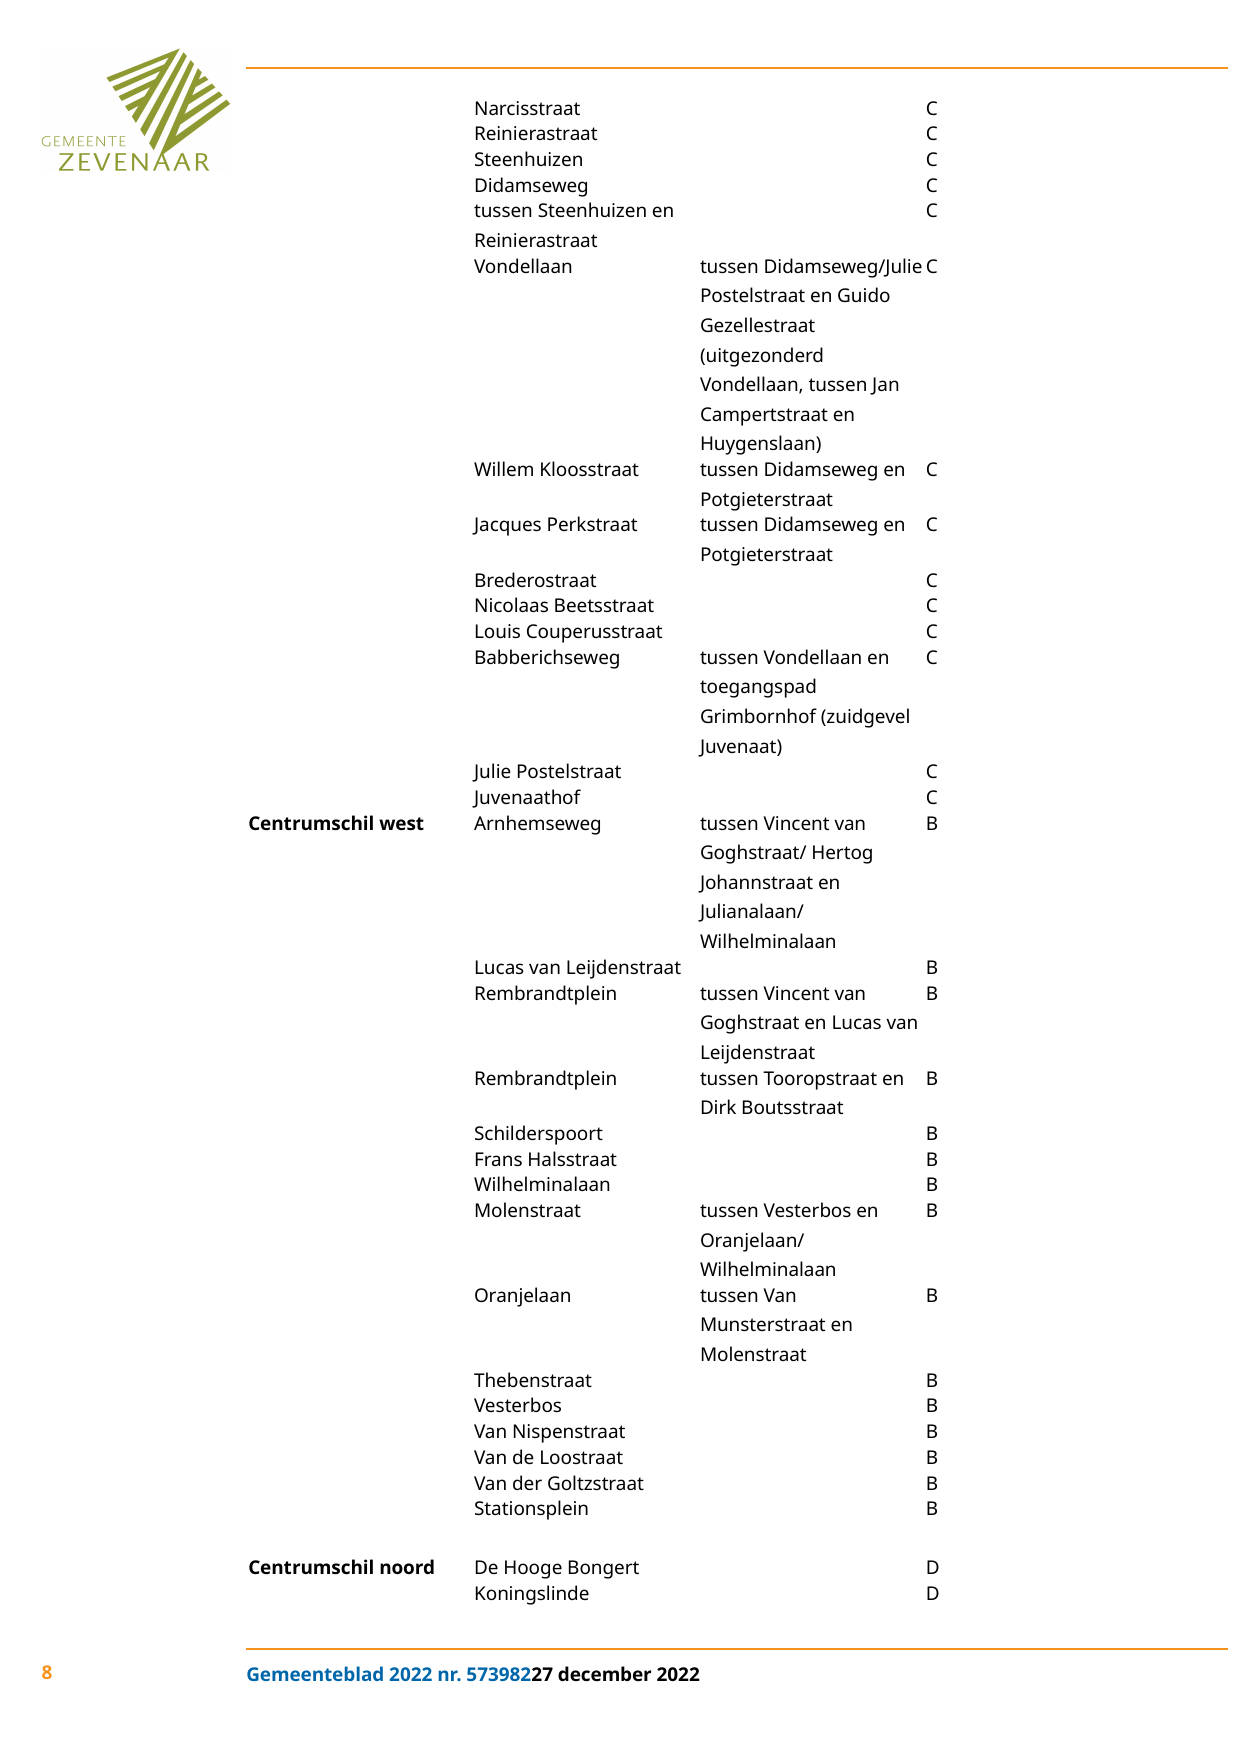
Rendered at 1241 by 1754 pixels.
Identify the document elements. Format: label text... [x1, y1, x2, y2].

table_cell tussen Van Munsterstraat en Molenstraat [700, 1282, 926, 1367]
table_cell B [926, 1197, 1152, 1282]
table_cell tussen Vincent van Goghstraat/ Hertog Johannstraat en Julianalaan/ Wilhelminalaan [700, 810, 926, 954]
table_cell Van der Goltzstraat [474, 1470, 700, 1496]
table_cell Van de Loostraat [474, 1444, 700, 1470]
table_cell Vondellaan [474, 253, 700, 456]
table_cell [248, 1580, 474, 1606]
table_cell tussen Vesterbos en Oranjelaan/ Wilhelminalaan [700, 1197, 926, 1282]
table_cell [700, 759, 926, 784]
table_cell [700, 121, 926, 146]
table_cell C [926, 618, 1152, 644]
table_cell Molenstraat [474, 1197, 700, 1282]
table_cell Nicolaas Beetsstraat [474, 593, 700, 618]
table_header Centrumschil noord [248, 1554, 474, 1580]
table_header [700, 1554, 926, 1580]
table_cell tussen Steenhuizen en Reinierastraat [474, 198, 700, 253]
table_cell Oranjelaan [474, 1282, 700, 1367]
table_cell [700, 1171, 926, 1197]
table_cell Koningslinde [474, 1580, 700, 1606]
table_cell Louis Couperusstraat [474, 618, 700, 644]
table_cell Reinierastraat [474, 121, 700, 146]
table_cell B [926, 1171, 1152, 1197]
table_cell [700, 954, 926, 980]
table_cell Thebenstraat [474, 1367, 700, 1393]
table_cell C [926, 172, 1152, 198]
table_cell [700, 567, 926, 593]
table_cell C [926, 784, 1152, 810]
table_cell C [926, 253, 1152, 456]
table_cell B [926, 1146, 1152, 1171]
table_header D [926, 1554, 1152, 1580]
table_cell B [926, 1282, 1152, 1367]
table_cell Lucas van Leijdenstraat [474, 954, 700, 980]
table_cell B [926, 1393, 1152, 1418]
table_cell B [926, 1419, 1152, 1444]
table_cell Rembrandtplein [474, 980, 700, 1065]
table_cell Wilhelminalaan [474, 1171, 700, 1197]
table_cell [700, 784, 926, 810]
table_cell C [926, 146, 1152, 172]
table_cell [700, 1367, 926, 1393]
table_cell B [926, 1470, 1152, 1496]
table_cell [700, 1580, 926, 1606]
table_cell C [926, 593, 1152, 618]
table_cell B [926, 1367, 1152, 1393]
table_cell Rembrandtplein [474, 1065, 700, 1120]
table_cell Vesterbos [474, 1393, 700, 1418]
table_header De Hooge Bongert [474, 1554, 700, 1580]
table_cell Jacques Perkstraat [474, 512, 700, 567]
table_cell Brederostraat [474, 567, 700, 593]
table_cell C [926, 198, 1152, 253]
table_cell B [926, 810, 1152, 954]
table_cell C [926, 456, 1152, 512]
table_cell [700, 1120, 926, 1146]
table_cell [700, 1393, 926, 1418]
table_cell Stationsplein [474, 1496, 700, 1521]
table_cell tussen Didamseweg/Julie Postelstraat en Guido Gezellestraat (uitgezonderd Vondellaan, tussen Jan Campertstraat en Huygenslaan) [700, 253, 926, 456]
table_cell B [926, 980, 1152, 1065]
table_cell Didamseweg [474, 172, 700, 198]
table_cell [248, 95, 474, 810]
table_cell B [926, 1444, 1152, 1470]
table_cell C [926, 567, 1152, 593]
table_cell Frans Halsstraat [474, 1146, 700, 1171]
table_cell C [926, 644, 1152, 758]
table_cell C [926, 759, 1152, 784]
table_cell C [926, 512, 1152, 567]
table_cell [700, 1496, 926, 1521]
table_cell Narcisstraat [474, 95, 700, 121]
table_cell tussen Didamseweg en Potgieterstraat [700, 512, 926, 567]
table_cell [700, 172, 926, 198]
table_cell Willem Kloosstraat [474, 456, 700, 512]
table_cell [700, 593, 926, 618]
table_cell C [926, 95, 1152, 121]
table_cell C [926, 121, 1152, 146]
table_cell [700, 95, 926, 121]
table_cell Juvenaathof [474, 784, 700, 810]
table_cell tussen Didamseweg en Potgieterstraat [700, 456, 926, 512]
table_cell tussen Vondellaan en toegangspad Grimbornhof (zuidgevel Juvenaat) [700, 644, 926, 758]
table_cell [700, 1146, 926, 1171]
table_cell [700, 1419, 926, 1444]
table_cell tussen Vincent van Goghstraat en Lucas van Leijdenstraat [700, 980, 926, 1065]
table_cell [700, 146, 926, 172]
picture [41, 47, 231, 172]
table_cell Centrumschil west [248, 810, 474, 1521]
table_cell [700, 198, 926, 253]
table_cell D [926, 1580, 1152, 1606]
table_cell [700, 618, 926, 644]
table_cell B [926, 1496, 1152, 1521]
table_cell Schilderspoort [474, 1120, 700, 1146]
table_cell B [926, 1065, 1152, 1120]
table_cell B [926, 954, 1152, 980]
table_cell Babberichseweg [474, 644, 700, 758]
table_cell [700, 1444, 926, 1470]
table_cell Van Nispenstraat [474, 1419, 700, 1444]
table_cell Steenhuizen [474, 146, 700, 172]
table_cell Arnhemseweg [474, 810, 700, 954]
table_cell tussen Tooropstraat en Dirk Boutsstraat [700, 1065, 926, 1120]
table_cell [700, 1470, 926, 1496]
table_cell Julie Postelstraat [474, 759, 700, 784]
table_cell B [926, 1120, 1152, 1146]
